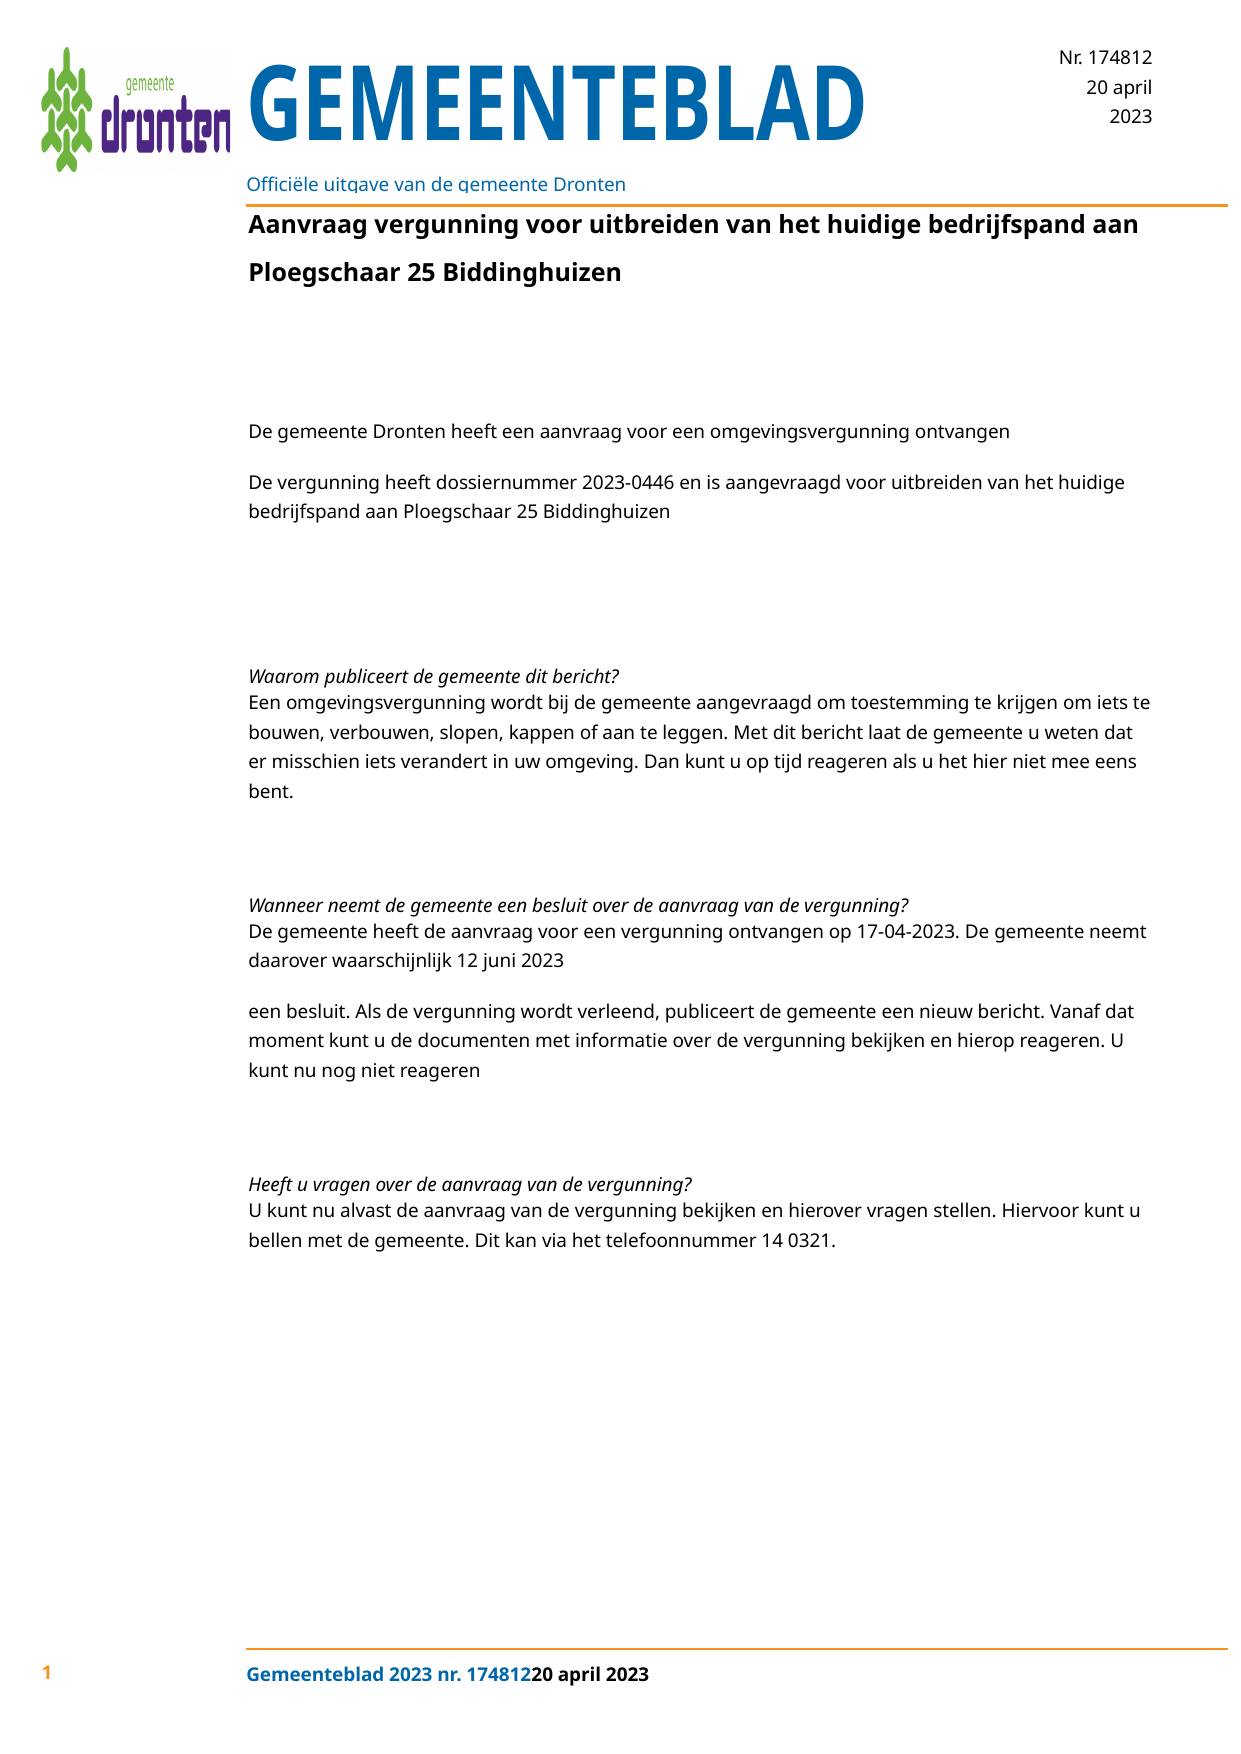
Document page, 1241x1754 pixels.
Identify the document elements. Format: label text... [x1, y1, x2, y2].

text Een omgevingsvergunning wordt bij de gemeente aangevraagd om toestemming te krijgen om iets te bouwen, verbouwen, slopen, kappen of aan te leggen. Met dit bericht laat de gemeente u weten dat er misschien iets verandert in uw omgeving. Dan kunt u op tijd reageren als u het hier niet mee eens bent. [248, 689, 1152, 804]
text U kunt nu alvast de aanvraag van de vergunning bekijken en hierover vragen stellen. Hiervoor kunt u bellen met de gemeente. Dit kan via het telefoonnummer 14 0321. [248, 1197, 1152, 1253]
text Aanvraag vergunning voor uitbreiden van het huidige bedrijfspand aan Ploegschaar 25 Biddinghuizen [248, 207, 1152, 288]
text De gemeente heeft de aanvraag voor een vergunning ontvangen op 17-04-2023. De gemeente neemt daarover waarschijnlijk 12 juni 2023 [248, 918, 1152, 973]
text Wanneer neemt de gemeente een besluit over de aanvraag van de vergunning? [248, 892, 1152, 918]
text Heeft u vragen over de aanvraag van de vergunning? [248, 1172, 1152, 1197]
text De gemeente Dronten heeft een aanvraag voor een omgevingsvergunning ontvangen [248, 419, 1152, 444]
text De vergunning heeft dossiernummer 2023-0446 en is aangevraagd voor uitbreiden van het huidige bedrijfspand aan Ploegschaar 25 Biddinghuizen [248, 469, 1152, 524]
text Waarom publiceert de gemeente dit bericht? [248, 663, 1152, 689]
text een besluit. Als de vergunning wordt verleend, publiceert de gemeente een nieuw bericht. Vanaf dat moment kunt u de documenten met informatie over de vergunning bekijken en hierop reageren. U kunt nu nog niet reageren [248, 998, 1152, 1083]
picture [41, 47, 231, 172]
